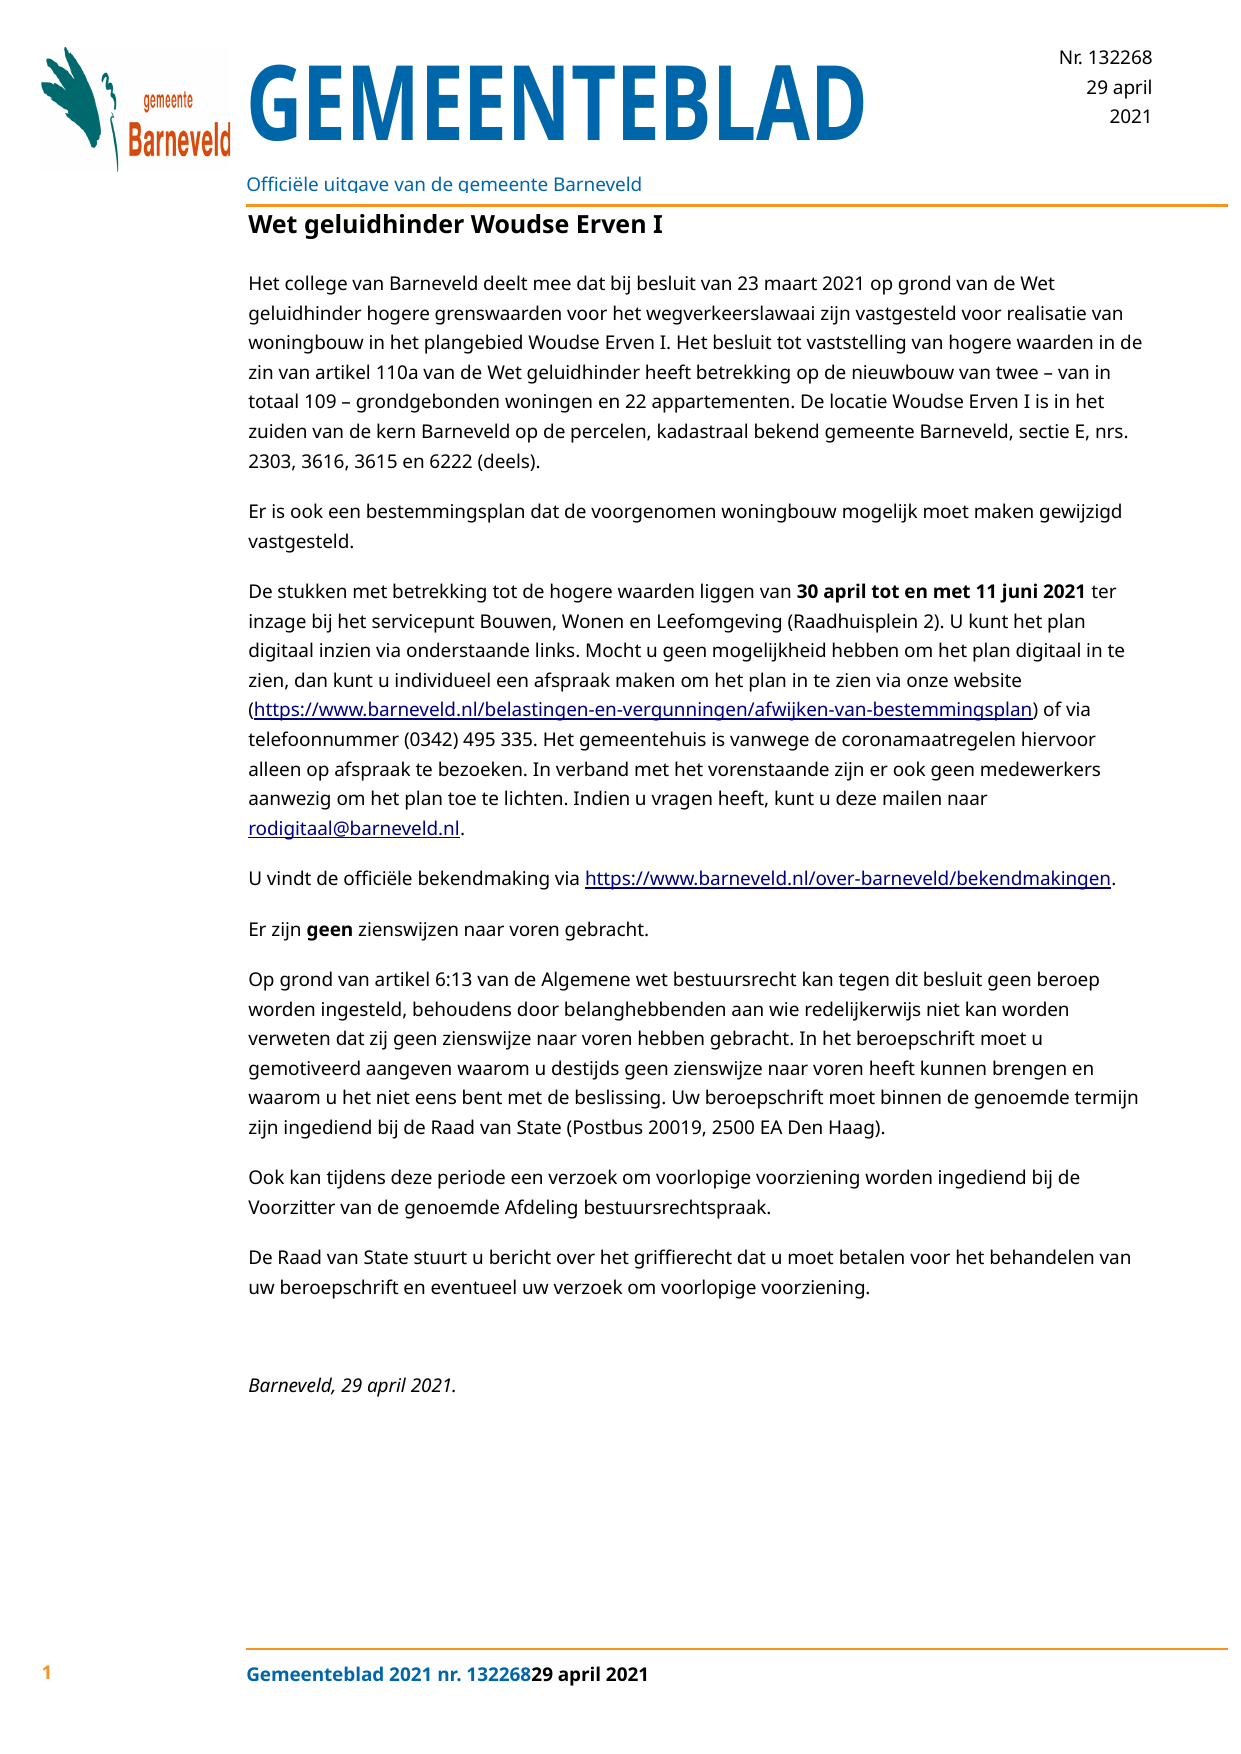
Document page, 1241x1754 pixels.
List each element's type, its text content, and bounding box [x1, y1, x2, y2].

text Er zijn geen zienswijzen naar voren gebracht. [248, 916, 1152, 941]
text U vindt de officiële bekendmaking via https://www.barneveld.nl/over-barneveld/bekendmakingen. [248, 865, 1152, 891]
text Ook kan tijdens deze periode een verzoek om voorlopige voorziening worden ingediend bij de Voorzitter van de genoemde Afdeling bestuursrechtspraak. [248, 1164, 1152, 1220]
picture [41, 47, 231, 172]
text De stukken met betrekking tot de hogere waarden liggen van 30 april tot en met 11 juni 2021 ter inzage bij het servicepunt Bouwen, Wonen en Leefomgeving (Raadhuisplein 2). U kunt het plan digitaal inzien via onderstaande links. Mocht u geen mogelijkheid hebben om het plan digitaal in te zien, dan kunt u individueel een afspraak maken om het plan in te zien via onze website (https://www.barneveld.nl/belastingen-en-vergunningen/afwijken-van-bestemmingsplan) of via telefoonnummer (0342) 495 335. Het gemeentehuis is vanwege de coronamaatregelen hiervoor alleen op afspraak te bezoeken. In verband met het vorenstaande zijn er ook geen medewerkers aanwezig om het plan toe te lichten. Indien u vragen heeft, kunt u deze mailen naar rodigitaal@barneveld.nl. [248, 578, 1152, 841]
text Barneveld, 29 april 2021. [248, 1372, 1152, 1398]
text Het college van Barneveld deelt mee dat bij besluit van 23 maart 2021 op grond van de Wet geluidhinder hogere grenswaarden voor het wegverkeerslawaai zijn vastgesteld voor realisatie van woningbouw in het plangebied Woudse Erven I. Het besluit tot vaststelling van hogere waarden in de zin van artikel 110a van de Wet geluidhinder heeft betrekking op de nieuwbouw van twee – van in totaal 109 – grondgebonden woningen en 22 appartementen. De locatie Woudse Erven I is in het zuiden van de kern Barneveld op de percelen, kadastraal bekend gemeente Barneveld, sectie E, nrs. 2303, 3616, 3615 en 6222 (deels). [248, 270, 1152, 473]
text De Raad van State stuurt u bericht over het griffierecht dat u moet betalen voor het behandelen van uw beroepschrift en eventueel uw verzoek om voorlopige voorziening. [248, 1244, 1152, 1300]
text Wet geluidhinder Woudse Erven I [248, 207, 1152, 241]
text Er is ook een bestemmingsplan dat de voorgenomen woningbouw mogelijk moet maken gewijzigd vastgesteld. [248, 498, 1152, 553]
text Op grond van artikel 6:13 van de Algemene wet bestuursrecht kan tegen dit besluit geen beroep worden ingesteld, behoudens door belanghebbenden aan wie redelijkerwijs niet kan worden verweten dat zij geen zienswijze naar voren hebben gebracht. In het beroepschrift moet u gemotiveerd aangeven waarom u destijds geen zienswijze naar voren heeft kunnen brengen en waarom u het niet eens bent met de beslissing. Uw beroepschrift moet binnen de genoemde termijn zijn ingediend bij de Raad van State (Postbus 20019, 2500 EA Den Haag). [248, 966, 1152, 1140]
